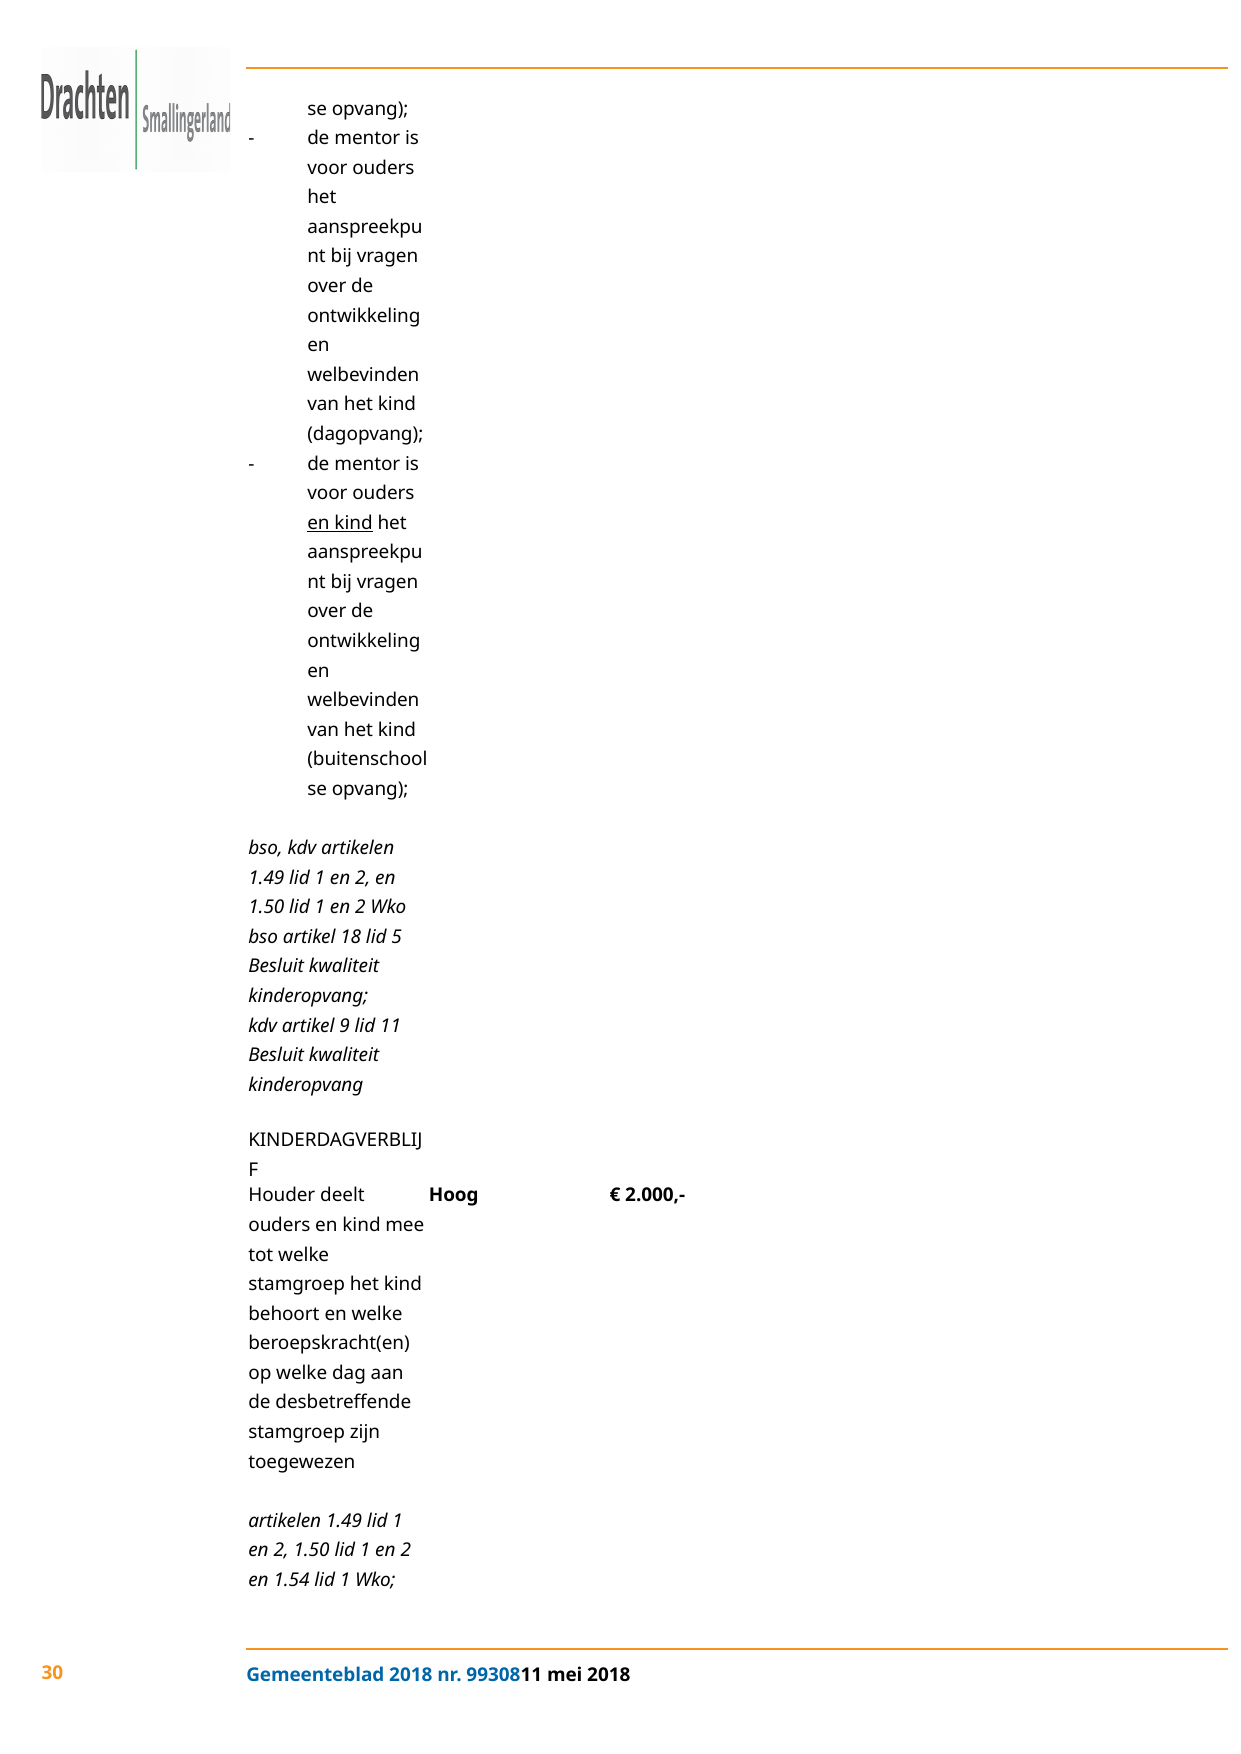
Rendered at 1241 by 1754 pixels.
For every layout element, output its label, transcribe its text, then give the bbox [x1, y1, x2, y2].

table_cell Houder deelt ouders en kind mee tot welke stamgroep het kind behoort en welke beroepskracht(en) op welke dag aan de desbetreffende stamgroep zijn toegewezen artikelen 1.49 lid 1 en 2, 1.50 lid 1 en 2 en 1.54 lid 1 Wko; [248, 1182, 429, 1592]
table_cell KINDERDAGVERBLIJF [248, 1126, 429, 1182]
table_cell [609, 1126, 790, 1182]
table_cell [429, 1126, 609, 1182]
table_cell € 2.000,- [609, 1182, 790, 1592]
picture [41, 47, 231, 172]
table_header [429, 95, 609, 1126]
table_header se opvang); de mentor is voor ouders het aanspreekpunt bij vragen over de ontwikkeling en welbevinden van het kind (dagopvang); de mentor is voor ouders en kind het aanspreekpunt bij vragen over de ontwikkeling en welbevinden van het kind (buitenschoolse opvang); bso, kdv artikelen 1.49 lid 1 en 2, en 1.50 lid 1 en 2 Wko bso artikel 18 lid 5 Besluit kwaliteit kinderopvang; kdv artikel 9 lid 11 Besluit kwaliteit kinderopvang [248, 95, 429, 1126]
table_cell Hoog [429, 1182, 609, 1592]
table_header [609, 95, 790, 1126]
